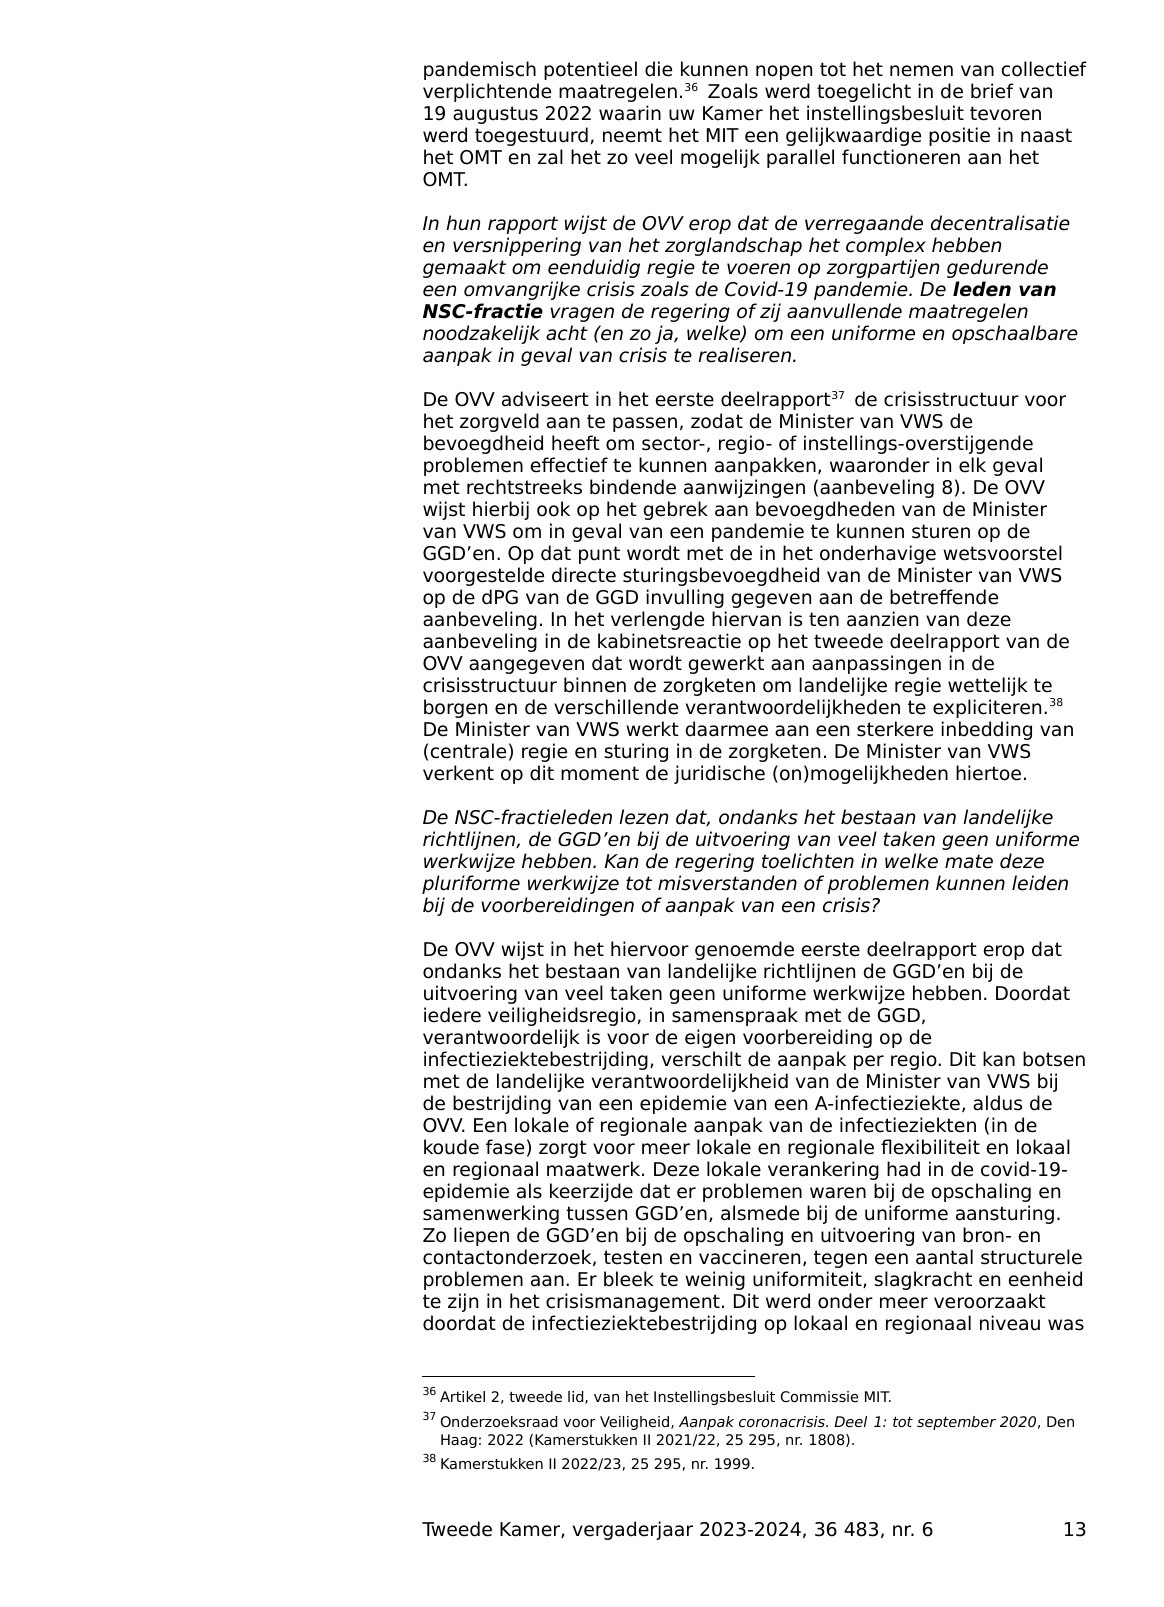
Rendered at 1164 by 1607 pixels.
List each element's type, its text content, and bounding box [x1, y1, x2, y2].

text Artikel 2, tweede lid, van het Instellingsbesluit Commissie MIT. [422, 1385, 1087, 1407]
text De OVV wijst in het hiervoor genoemde eerste deelrapport erop dat ondanks het bestaan van landelijke richtlijnen de GGD’en bij de uitvoering van veel taken geen uniforme werkwijze hebben. Doordat iedere veiligheidsregio, in samenspraak met de GGD, verantwoordelijk is voor de eigen voorbereiding op de infectieziektebestrijding, verschilt de aanpak per regio. Dit kan botsen met de landelijke verantwoordelijkheid van de Minister van VWS bij de bestrijding van een epidemie van een A-infectieziekte, aldus de OVV. Een lokale of regionale aanpak van de infectieziekten (in de koude fase) zorgt voor meer lokale en regionale flexibiliteit en lokaal en regionaal maatwerk. Deze lokale verankering had in de covid-19-epidemie als keerzijde dat er problemen waren bij de opschaling en samenwerking tussen GGD’en, alsmede bij de uniforme aansturing. Zo liepen de GGD’en bij de opschaling en uitvoering van bron- en contactonderzoek, testen en vaccineren, tegen een aantal structurele problemen aan. Er bleek te weinig uniformiteit, slagkracht en eenheid te zijn in het crisismanagement. Dit werd onder meer veroorzaakt doordat de infectieziektebestrijding op lokaal en regionaal niveau was [422, 939, 1087, 1335]
text In hun rapport wijst de OVV erop dat de verregaande decentralisatie en versnippering van het zorglandschap het complex hebben gemaakt om eenduidig regie te voeren op zorgpartijen gedurende een omvangrijke crisis zoals de Covid-19 pandemie. De leden van NSC-fractie vragen de regering of zij aanvullende maatregelen noodzakelijk acht (en zo ja, welke) om een uniforme en opschaalbare aanpak in geval van crisis te realiseren. [422, 213, 1087, 367]
text Kamerstukken II 2022/23, 25 295, nr. 1999. [422, 1452, 1087, 1474]
text Onderzoeksraad voor Veiligheid, Aanpak coronacrisis. Deel 1: tot september 2020, Den Haag: 2022 (Kamerstukken II 2021/22, 25 295, nr. 1808). [422, 1410, 1087, 1449]
text De NSC-fractieleden lezen dat, ondanks het bestaan van landelijke richtlijnen, de GGD’en bij de uitvoering van veel taken geen uniforme werkwijze hebben. Kan de regering toelichten in welke mate deze pluriforme werkwijze tot misverstanden of problemen kunnen leiden bij de voorbereidingen of aanpak van een crisis? [422, 807, 1087, 917]
text De OVV adviseert in het eerste deelrapport de crisisstructuur voor het zorgveld aan te passen, zodat de Minister van VWS de bevoegdheid heeft om sector-, regio- of instellings-overstijgende problemen effectief te kunnen aanpakken, waaronder in elk geval met rechtstreeks bindende aanwijzingen (aanbeveling 8). De OVV wijst hierbij ook op het gebrek aan bevoegdheden van de Minister van VWS om in geval van een pandemie te kunnen sturen op de GGD’en. Op dat punt wordt met de in het onderhavige wetsvoorstel voorgestelde directe sturingsbevoegdheid van de Minister van VWS op de dPG van de GGD invulling gegeven aan de betreffende aanbeveling. In het verlengde hiervan is ten aanzien van deze aanbeveling in de kabinetsreactie op het tweede deelrapport van de OVV aangegeven dat wordt gewerkt aan aanpassingen in de crisisstructuur binnen de zorgketen om landelijke regie wettelijk te borgen en de verschillende verantwoordelijkheden te expliciteren. De Minister van VWS werkt daarmee aan een sterkere inbedding van (centrale) regie en sturing in de zorgketen. De Minister van VWS verkent op dit moment de juridische (on)mogelijkheden hiertoe. [422, 389, 1087, 785]
text pandemisch potentieel die kunnen nopen tot het nemen van collectief verplichtende maatregelen. Zoals werd toegelicht in de brief van 19 augustus 2022 waarin uw Kamer het instellingsbesluit tevoren werd toegestuurd, neemt het MIT een gelijkwaardige positie in naast het OMT en zal het zo veel mogelijk parallel functioneren aan het OMT. [422, 59, 1087, 191]
